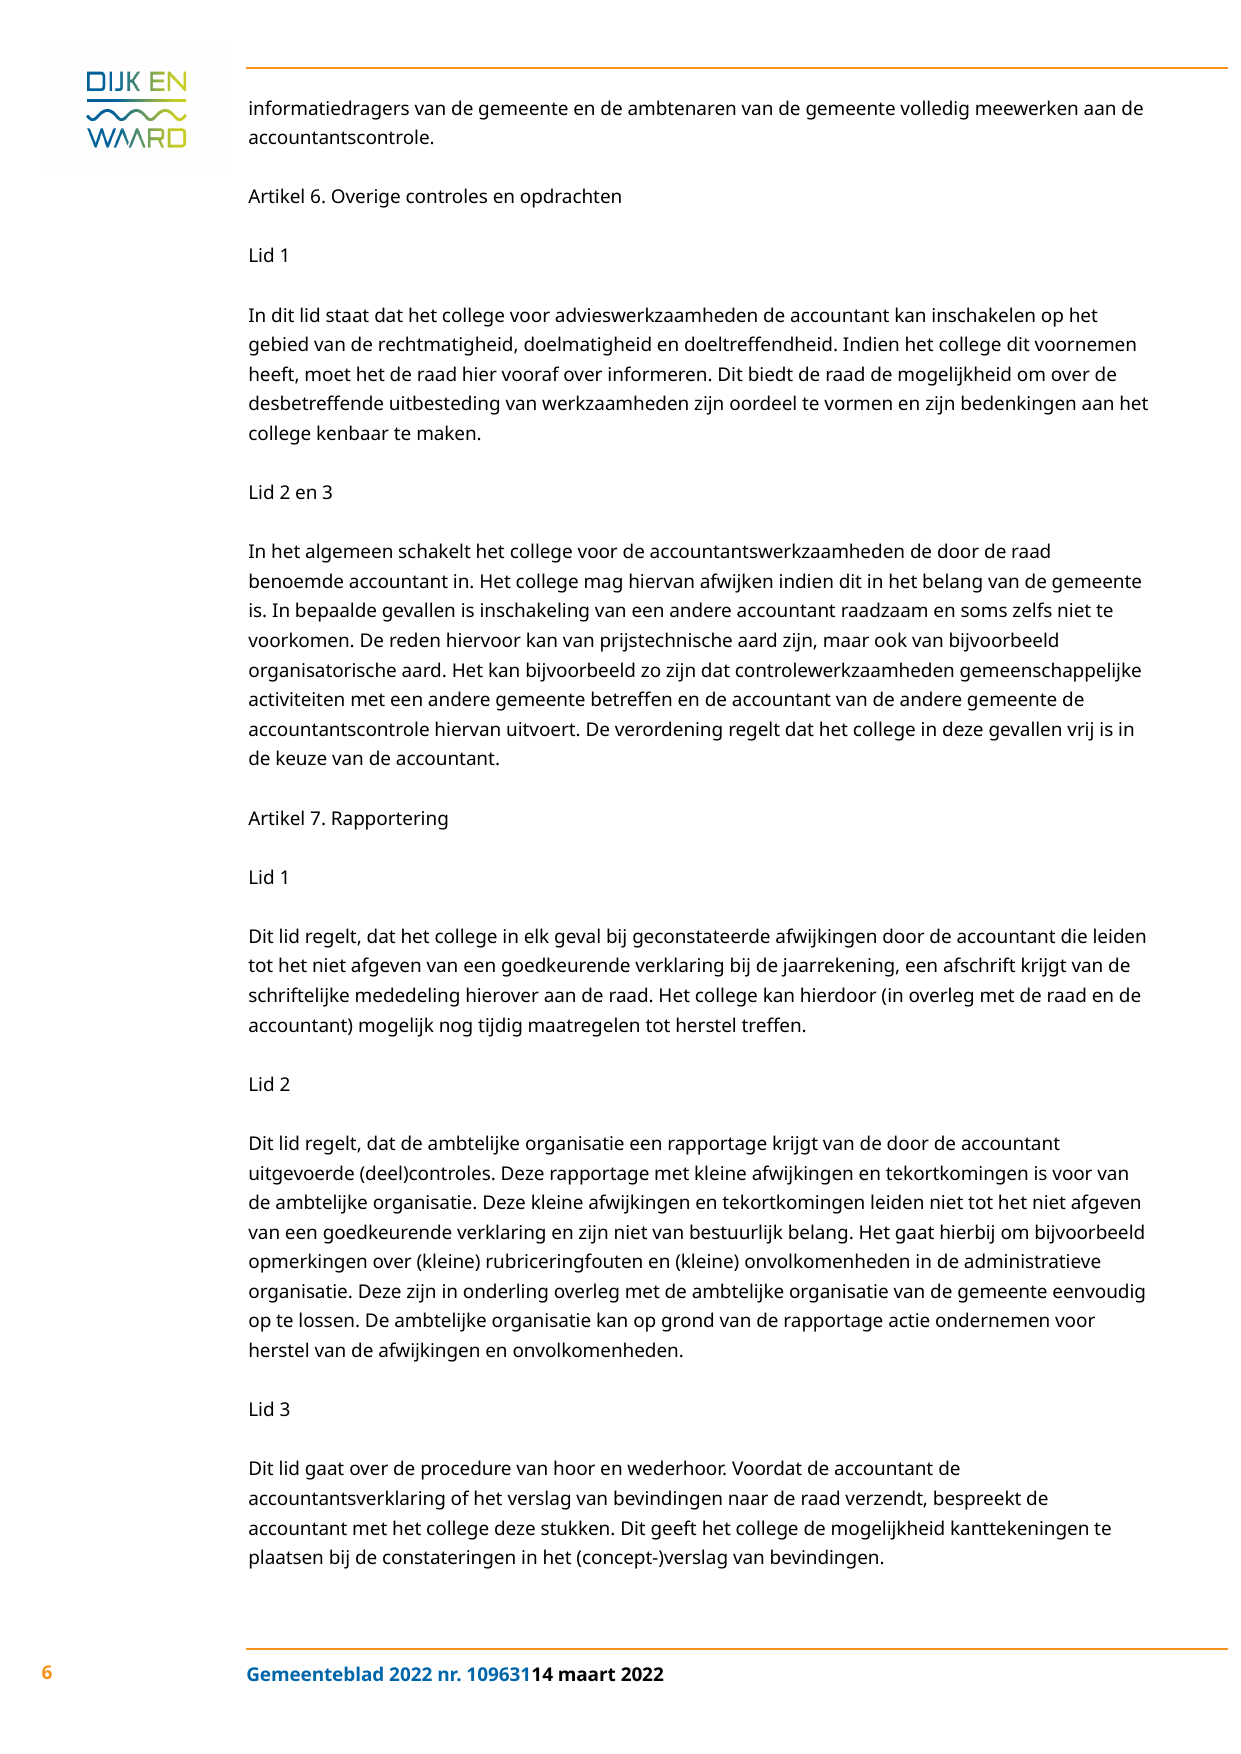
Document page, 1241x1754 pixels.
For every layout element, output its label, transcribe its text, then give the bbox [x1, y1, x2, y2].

text In dit lid staat dat het college voor advieswerkzaamheden de accountant kan inschakelen op het gebied van de rechtmatigheid, doelmatigheid en doeltreffendheid. Indien het college dit voornemen heeft, moet het de raad hier vooraf over informeren. Dit biedt de raad de mogelijkheid om over de desbetreffende uitbesteding van werkzaamheden zijn oordeel te vormen en zijn bedenkingen aan het college kenbaar te maken. [248, 302, 1152, 446]
text In het algemeen schakelt het college voor de accountantswerkzaamheden de door de raad benoemde accountant in. Het college mag hiervan afwijken indien dit in het belang van de gemeente is. In bepaalde gevallen is inschakeling van een andere accountant raadzaam en soms zelfs niet te voorkomen. De reden hiervoor kan van prijstechnische aard zijn, maar ook van bijvoorbeeld organisatorische aard. Het kan bijvoorbeeld zo zijn dat controlewerkzaamheden gemeenschappelijke activiteiten met een andere gemeente betreffen en de accountant van de andere gemeente de accountantscontrole hiervan uitvoert. De verordening regelt dat het college in deze gevallen vrij is in de keuze van de accountant. [248, 538, 1152, 771]
text Dit lid regelt, dat de ambtelijke organisatie een rapportage krijgt van de door de accountant uitgevoerde (deel)controles. Deze rapportage met kleine afwijkingen en tekortkomingen is voor van de ambtelijke organisatie. Deze kleine afwijkingen en tekortkomingen leiden niet tot het niet afgeven van een goedkeurende verklaring en zijn niet van bestuurlijk belang. Het gaat hierbij om bijvoorbeeld opmerkingen over (kleine) rubriceringfouten en (kleine) onvolkomenheden in de administratieve organisatie. Deze zijn in onderling overleg met de ambtelijke organisatie van de gemeente eenvoudig op te lossen. De ambtelijke organisatie kan op grond van de rapportage actie ondernemen voor herstel van de afwijkingen en onvolkomenheden. [248, 1130, 1152, 1363]
text Artikel 7. Rapportering [248, 805, 1152, 831]
text Lid 2 en 3 [248, 479, 1152, 505]
text Dit lid gaat over de procedure van hoor en wederhoor. Voordat de accountant de accountantsverklaring of het verslag van bevindingen naar de raad verzendt, bespreekt de accountant met het college deze stukken. Dit geeft het college de mogelijkheid kanttekeningen te plaatsen bij de constateringen in het (concept-)verslag van bevindingen. [248, 1456, 1152, 1570]
text Artikel 6. Overige controles en opdrachten [248, 183, 1152, 209]
text Lid 1 [248, 864, 1152, 890]
text informatiedragers van de gemeente en de ambtenaren van de gemeente volledig meewerken aan de accountantscontrole. [248, 95, 1152, 150]
text Lid 1 [248, 243, 1152, 268]
text Dit lid regelt, dat het college in elk geval bij geconstateerde afwijkingen door de accountant die leiden tot het niet afgeven van een goedkeurende verklaring bij de jaarrekening, een afschrift krijgt van de schriftelijke mededeling hierover aan de raad. Het college kan hierdoor (in overleg met de raad en de accountant) mogelijk nog tijdig maatregelen tot herstel treffen. [248, 923, 1152, 1038]
text Lid 2 [248, 1071, 1152, 1097]
text Lid 3 [248, 1396, 1152, 1422]
picture [41, 47, 231, 172]
